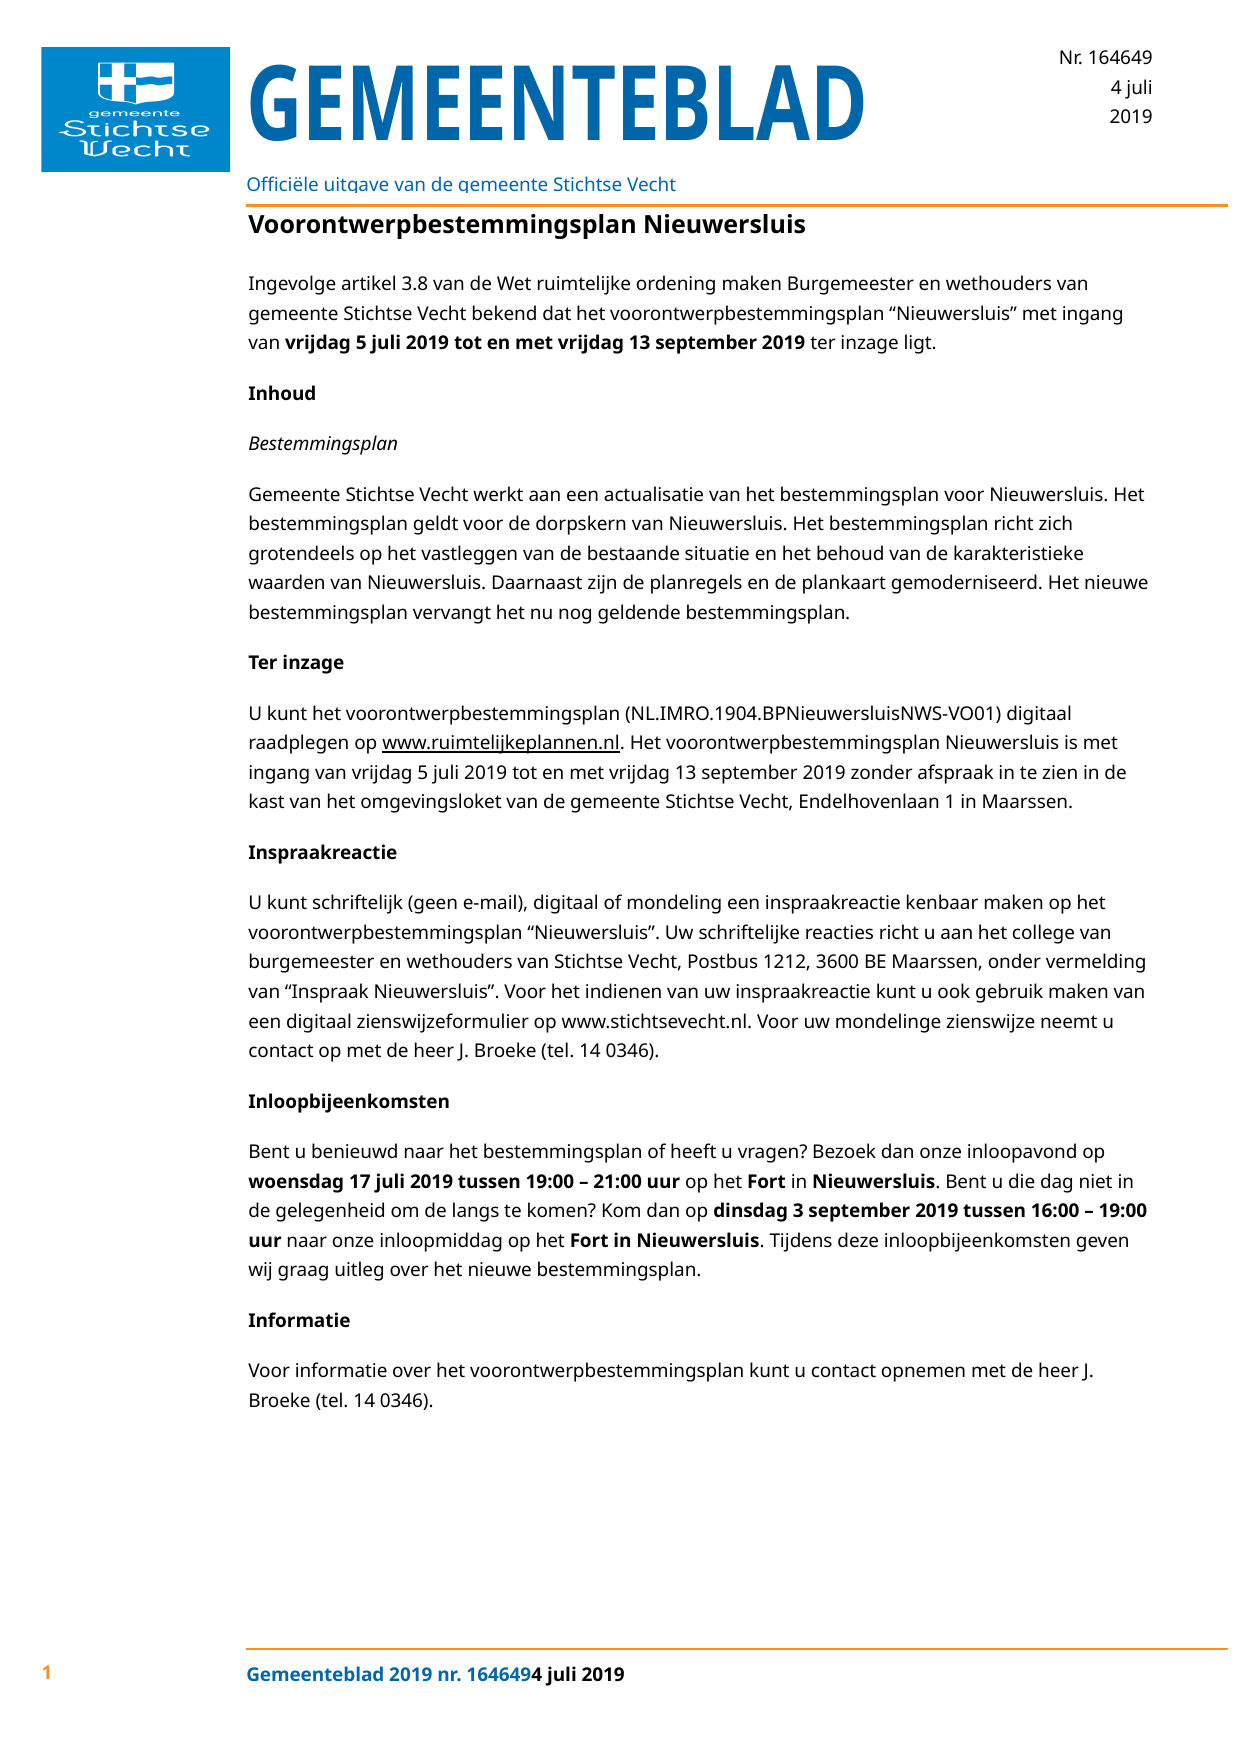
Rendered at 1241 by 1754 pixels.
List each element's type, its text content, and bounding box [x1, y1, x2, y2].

text U kunt het voorontwerpbestemmingsplan (NL.IMRO.1904.BPNieuwersluisNWS-VO01) digitaal raadplegen op www.ruimtelijkeplannen.nl. Het voorontwerpbestemmingsplan Nieuwersluis is met ingang van vrijdag 5 juli 2019 tot en met vrijdag 13 september 2019 zonder afspraak in te zien in de kast van het omgevingsloket van de gemeente Stichtse Vecht, Endelhovenlaan 1 in Maarssen. [248, 700, 1152, 814]
text Gemeente Stichtse Vecht werkt aan een actualisatie van het bestemmingsplan voor Nieuwersluis. Het bestemmingsplan geldt voor de dorpskern van Nieuwersluis. Het bestemmingsplan richt zich grotendeels op het vastleggen van de bestaande situatie en het behoud van de karakteristieke waarden van Nieuwersluis. Daarnaast zijn de planregels en de plankaart gemoderniseerd. Het nieuwe bestemmingsplan vervangt het nu nog geldende bestemmingsplan. [248, 481, 1152, 625]
text Voor informatie over het voorontwerpbestemmingsplan kunt u contact opnemen met de heer J. Broeke (tel. 14 0346). [248, 1357, 1152, 1413]
text Informatie [248, 1307, 1152, 1333]
picture [99, 63, 135, 101]
text Ingevolge artikel 3.8 van de Wet ruimtelijke ordening maken Burgemeester en wethouders van gemeente Stichtse Vecht bekend dat het voorontwerpbestemmingsplan “Nieuwersluis” met ingang van vrijdag 5 juli 2019 tot en met vrijdag 13 september 2019 ter inzage ligt. [248, 270, 1152, 355]
text U kunt schriftelijk (geen e-mail), digitaal of mondeling een inspraakreactie kenbaar maken op het voorontwerpbestemmingsplan “Nieuwersluis”. Uw schriftelijke reacties richt u aan het college van burgemeester en wethouders van Stichtse Vecht, Postbus 1212, 3600 BE Maarssen, onder vermelding van ‘‘Inspraak Nieuwersluis”. Voor het indienen van uw inspraakreactie kunt u ook gebruik maken van een digitaal zienswijzeformulier op www.stichtsevecht.nl. Voor uw mondelinge zienswijze neemt u contact op met de heer J. Broeke (tel. 14 0346). [248, 889, 1152, 1063]
text Inspraakreactie [248, 839, 1152, 865]
text Bestemmingsplan [248, 430, 1152, 456]
text Ter inzage [248, 649, 1152, 675]
picture [137, 63, 174, 103]
text Inloopbijeenkomsten [248, 1088, 1152, 1113]
text Voorontwerpbestemmingsplan Nieuwersluis [248, 207, 1152, 241]
text Bent u benieuwd naar het bestemmingsplan of heeft u vragen? Bezoek dan onze inloopavond op woensdag 17 juli 2019 tussen 19:00 – 21:00 uur op het Fort in Nieuwersluis. Bent u die dag niet in de gelegenheid om de langs te komen? Kom dan op dinsdag 3 september 2019 tussen 16:00 – 19:00 uur naar onze inloopmiddag op het Fort in Nieuwersluis. Tijdens deze inloopbijeenkomsten geven wij graag uitleg over het nieuwe bestemmingsplan. [248, 1138, 1152, 1282]
text Inhoud [248, 380, 1152, 406]
